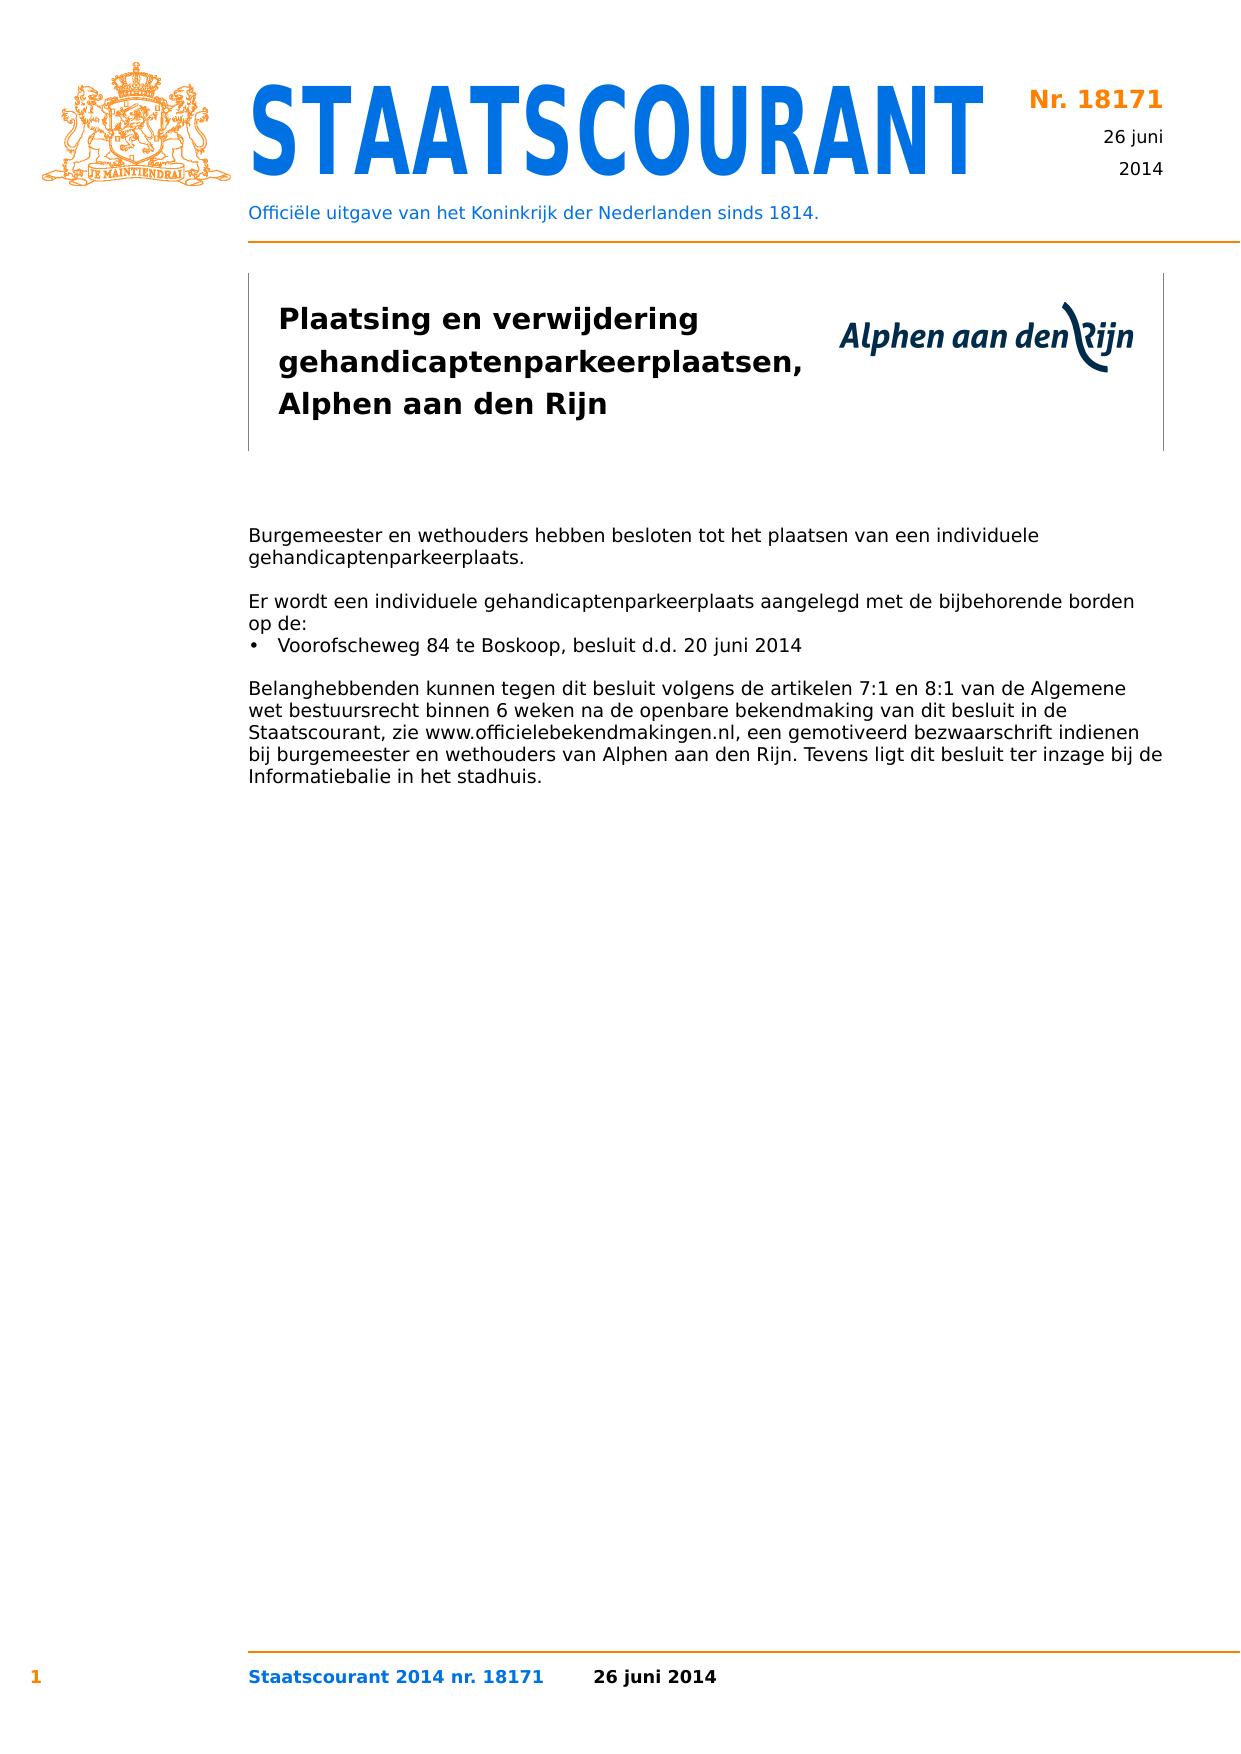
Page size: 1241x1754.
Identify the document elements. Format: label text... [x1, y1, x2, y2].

table_cell 26 juni [998, 121, 1240, 153]
picture [838, 302, 1134, 374]
table_header [25, 62, 248, 241]
table_cell Officiële uitgave van het Koninkrijk der Nederlanden sinds 1814. [248, 203, 1240, 241]
subtitle Plaatsing en verwijdering gehandicaptenparkeerplaatsen, Alphen aan den Rijn [249, 273, 1163, 451]
table_header Nr. 18171 [998, 62, 1240, 121]
text Burgemeester en wethouders hebben besloten tot het plaatsen van een individuele gehandicaptenparkeerplaats. [248, 525, 1163, 569]
picture [41, 62, 231, 186]
text Er wordt een individuele gehandicaptenparkeerplaats aangelegd met de bijbehorende borden op de: [248, 591, 1163, 634]
table_cell 2014 [998, 153, 1240, 203]
text Belanghebbenden kunnen tegen dit besluit volgens de artikelen 7:1 en 8:1 van de Algemene wet bestuursrecht binnen 6 weken na de openbare bekendmaking van dit besluit in de Staatscourant, zie www.officielebekendmakingen.nl, een gemotiveerd bezwaarschrift indienen bij burgemeester en wethouders van Alphen aan den Rijn. Tevens ligt dit besluit ter inzage bij de Informatiebalie in het stadhuis. [248, 678, 1163, 788]
table_header STAATSCOURANT [248, 62, 998, 203]
text • Voorofscheweg 84 te Boskoop, besluit d.d. 20 juni 2014 [248, 634, 1163, 656]
